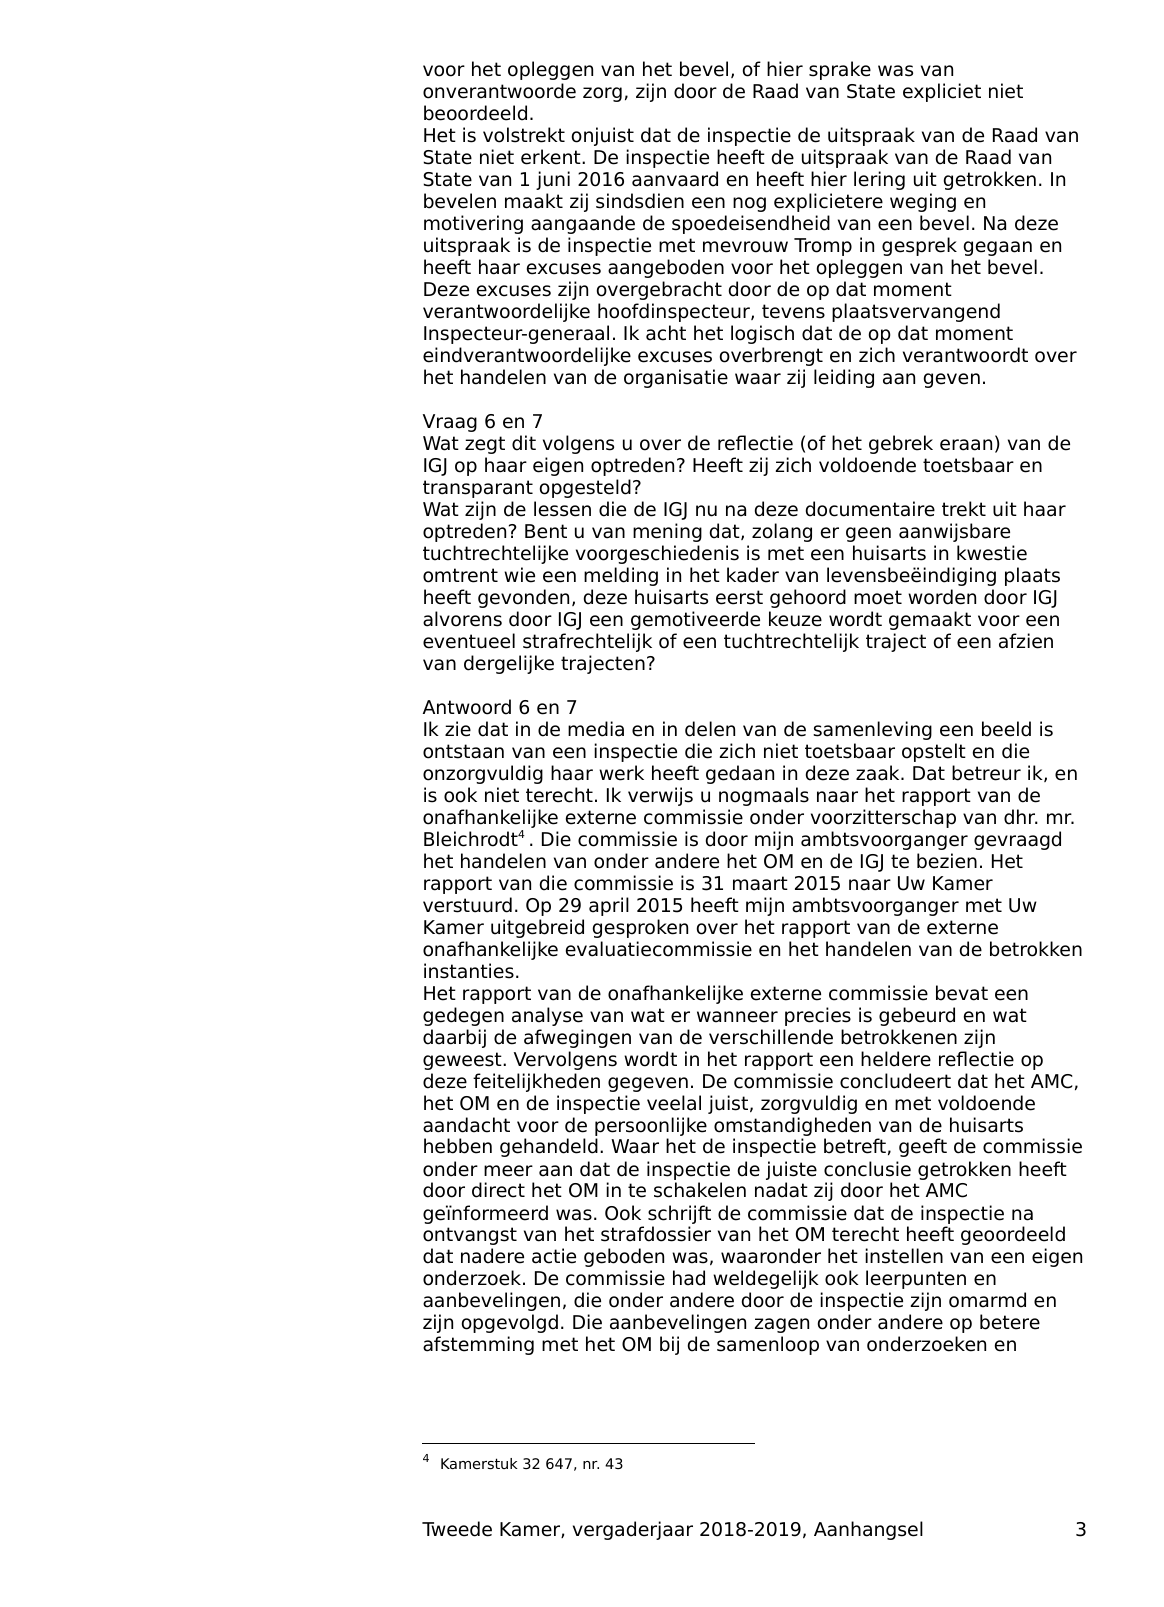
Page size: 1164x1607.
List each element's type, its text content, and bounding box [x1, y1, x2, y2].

text Het rapport van de onafhankelijke externe commissie bevat een gedegen analyse van wat er wanneer precies is gebeurd en wat daarbij de afwegingen van de verschillende betrokkenen zijn geweest. Vervolgens wordt in het rapport een heldere reflectie op deze feitelijkheden gegeven. De commissie concludeert dat het AMC, het OM en de inspectie veelal juist, zorgvuldig en met voldoende aandacht voor de persoonlijke omstandigheden van de huisarts hebben gehandeld. Waar het de inspectie betreft, geeft de commissie onder meer aan dat de inspectie de juiste conclusie getrokken heeft door direct het OM in te schakelen nadat zij door het AMC geïnformeerd was. Ook schrijft de commissie dat de inspectie na ontvangst van het strafdossier van het OM terecht heeft geoordeeld dat nadere actie geboden was, waaronder het instellen van een eigen onderzoek. De commissie had weldegelijk ook leerpunten en aanbevelingen, die onder andere door de inspectie zijn omarmd en zijn opgevolgd. Die aanbevelingen zagen onder andere op betere afstemming met het OM bij de samenloop van onderzoeken en [422, 983, 1087, 1356]
text Wat zijn de lessen die de IGJ nu na deze documentaire trekt uit haar optreden? Bent u van mening dat, zolang er geen aanwijsbare tuchtrechtelijke voorgeschiedenis is met een huisarts in kwestie omtrent wie een melding in het kader van levensbeëindiging plaats heeft gevonden, deze huisarts eerst gehoord moet worden door IGJ alvorens door IGJ een gemotiveerde keuze wordt gemaakt voor een eventueel strafrechtelijk of een tuchtrechtelijk traject of een afzien van dergelijke trajecten? [422, 499, 1087, 675]
text Wat zegt dit volgens u over de reflectie (of het gebrek eraan) van de IGJ op haar eigen optreden? Heeft zij zich voldoende toetsbaar en transparant opgesteld? [422, 433, 1087, 499]
text Vraag 6 en 7 [422, 411, 1087, 433]
text Het is volstrekt onjuist dat de inspectie de uitspraak van de Raad van State niet erkent. De inspectie heeft de uitspraak van de Raad van State van 1 juni 2016 aanvaard en heeft hier lering uit getrokken. In bevelen maakt zij sindsdien een nog explicietere weging en motivering aangaande de spoedeisendheid van een bevel. Na deze uitspraak is de inspectie met mevrouw Tromp in gesprek gegaan en heeft haar excuses aangeboden voor het opleggen van het bevel. Deze excuses zijn overgebracht door de op dat moment verantwoordelijke hoofdinspecteur, tevens plaatsvervangend Inspecteur-generaal. Ik acht het logisch dat de op dat moment eindverantwoordelijke excuses overbrengt en zich verantwoordt over het handelen van de organisatie waar zij leiding aan geven. [422, 125, 1087, 389]
text Antwoord 6 en 7 [422, 697, 1087, 719]
text Ik zie dat in de media en in delen van de samenleving een beeld is ontstaan van een inspectie die zich niet toetsbaar opstelt en die onzorgvuldig haar werk heeft gedaan in deze zaak. Dat betreur ik, en is ook niet terecht. Ik verwijs u nogmaals naar het rapport van de onafhankelijke externe commissie onder voorzitterschap van dhr. mr. Bleichrodt. Die commissie is door mijn ambtsvoorganger gevraagd het handelen van onder andere het OM en de IGJ te bezien. Het rapport van die commissie is 31 maart 2015 naar Uw Kamer verstuurd. Op 29 april 2015 heeft mijn ambtsvoorganger met Uw Kamer uitgebreid gesproken over het rapport van de externe onafhankelijke evaluatiecommissie en het handelen van de betrokken instanties. [422, 719, 1087, 983]
text Kamerstuk 32 647, nr. 43 [422, 1452, 1087, 1474]
text voor het opleggen van het bevel, of hier sprake was van onverantwoorde zorg, zijn door de Raad van State expliciet niet beoordeeld. [422, 59, 1087, 125]
